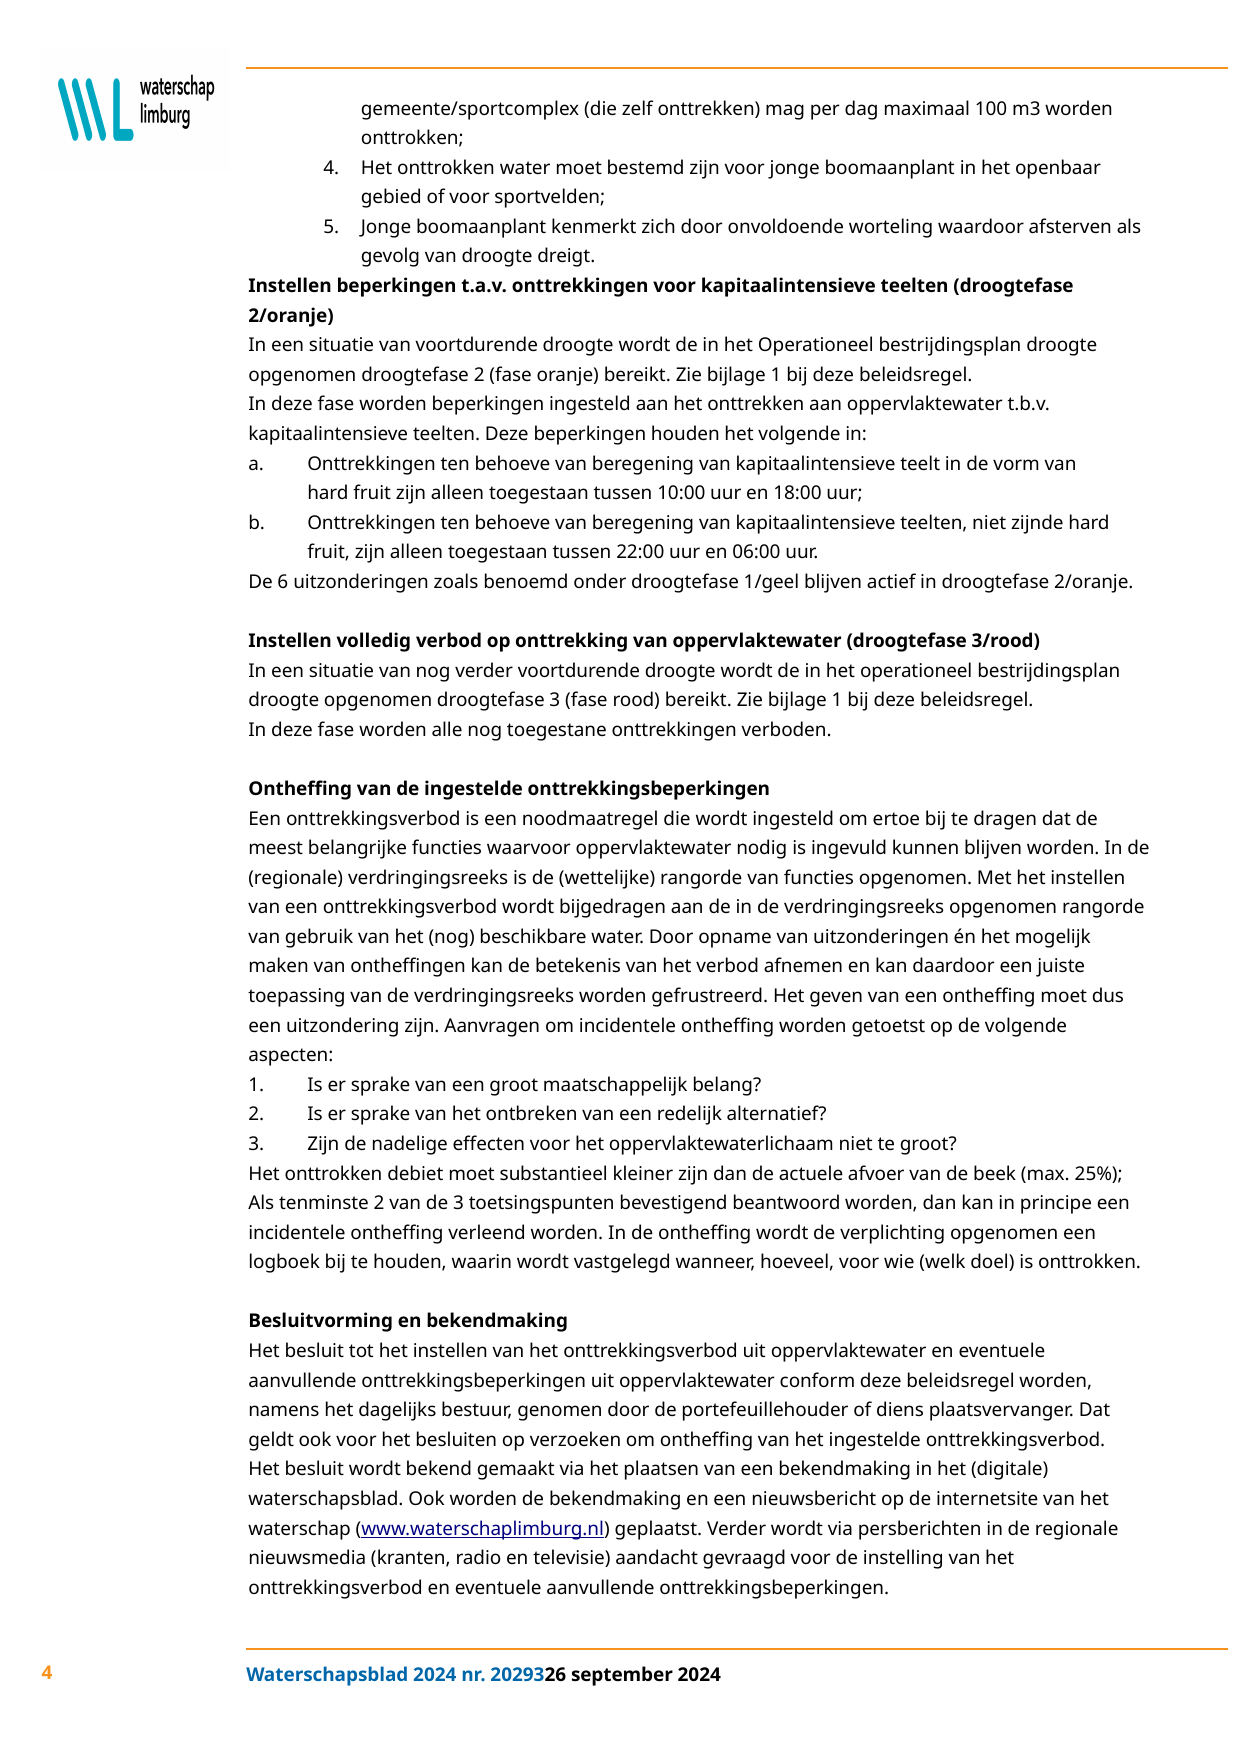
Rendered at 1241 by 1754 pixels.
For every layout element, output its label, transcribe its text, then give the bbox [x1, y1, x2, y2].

text De 6 uitzonderingen zoals benoemd onder droogtefase 1/geel blijven actief in droogtefase 2/oranje. [248, 568, 1152, 594]
text Instellen volledig verbod op onttrekking van oppervlaktewater (droogtefase 3/rood) [248, 627, 1152, 653]
text Instellen beperkingen t.a.v. onttrekkingen voor kapitaalintensieve teelten (droogtefase 2/oranje) [248, 272, 1152, 328]
list Het onttrokken water moet bestemd zijn voor jonge boomaanplant in het openbaar gebied of voor sportvelden; [323, 154, 1152, 209]
text In deze fase worden alle nog toegestane onttrekkingen verboden. [248, 716, 1152, 742]
list gemeente/sportcomplex (die zelf onttrekken) mag per dag maximaal 100 m3 worden onttrokken; [323, 95, 1152, 150]
text In een situatie van nog verder voortdurende droogte wordt de in het operationeel bestrijdingsplan droogte opgenomen droogtefase 3 (fase rood) bereikt. Zie bijlage 1 bij deze beleidsregel. [248, 657, 1152, 712]
text Het besluit tot het instellen van het onttrekkingsverbod uit oppervlaktewater en eventuele aanvullende onttrekkingsbeperkingen uit oppervlaktewater conform deze beleidsregel worden, namens het dagelijks bestuur, genomen door de portefeuillehouder of diens plaatsvervanger. Dat geldt ook voor het besluiten op verzoeken om ontheffing van het ingestelde onttrekkingsverbod. [248, 1337, 1152, 1452]
text Het onttrokken debiet moet substantieel kleiner zijn dan de actuele afvoer van de beek (max. 25%); [248, 1160, 1152, 1186]
list Is er sprake van het ontbreken van een redelijk alternatief? [248, 1101, 1152, 1126]
picture [41, 47, 231, 172]
list Zijn de nadelige effecten voor het oppervlaktewaterlichaam niet te groot? [248, 1130, 1152, 1156]
text Het besluit wordt bekend gemaakt via het plaatsen van een bekendmaking in het (digitale) waterschapsblad. Ook worden de bekendmaking en een nieuwsbericht op de internetsite van het waterschap (www.waterschaplimburg.nl) geplaatst. Verder wordt via persberichten in de regionale nieuwsmedia (kranten, radio en televisie) aandacht gevraagd voor de instelling van het onttrekkingsverbod en eventuele aanvullende onttrekkingsbeperkingen. [248, 1456, 1152, 1600]
text Een onttrekkingsverbod is een noodmaatregel die wordt ingesteld om ertoe bij te dragen dat de meest belangrijke functies waarvoor oppervlaktewater nodig is ingevuld kunnen blijven worden. In de (regionale) verdringingsreeks is de (wettelijke) rangorde van functies opgenomen. Met het instellen van een onttrekkingsverbod wordt bijgedragen aan de in de verdringingsreeks opgenomen rangorde van gebruik van het (nog) beschikbare water. Door opname van uitzonderingen én het mogelijk maken van ontheffingen kan de betekenis van het verbod afnemen en kan daardoor een juiste toepassing van de verdringingsreeks worden gefrustreerd. Het geven van een ontheffing moet dus een uitzondering zijn. Aanvragen om incidentele ontheffing worden getoetst op de volgende aspecten: [248, 805, 1152, 1067]
list Onttrekkingen ten behoeve van beregening van kapitaalintensieve teelten, niet zijnde hard fruit, zijn alleen toegestaan tussen 22:00 uur en 06:00 uur. [248, 509, 1152, 564]
list Is er sprake van een groot maatschappelijk belang? [248, 1071, 1152, 1097]
text Als tenminste 2 van de 3 toetsingspunten bevestigend beantwoord worden, dan kan in principe een incidentele ontheffing verleend worden. In de ontheffing wordt de verplichting opgenomen een logboek bij te houden, waarin wordt vastgelegd wanneer, hoeveel, voor wie (welk doel) is onttrokken. [248, 1189, 1152, 1274]
text Besluitvorming en bekendmaking [248, 1308, 1152, 1333]
list Jonge boomaanplant kenmerkt zich door onvoldoende worteling waardoor afsterven als gevolg van droogte dreigt. [323, 213, 1152, 268]
text In een situatie van voortdurende droogte wordt de in het Operationeel bestrijdingsplan droogte opgenomen droogtefase 2 (fase oranje) bereikt. Zie bijlage 1 bij deze beleidsregel. [248, 331, 1152, 387]
list hard fruit zijn alleen toegestaan tussen 10:00 uur en 18:00 uur; [248, 479, 1152, 505]
text Ontheffing van de ingestelde onttrekkingsbeperkingen [248, 775, 1152, 801]
text In deze fase worden beperkingen ingesteld aan het onttrekken aan oppervlaktewater t.b.v. kapitaalintensieve teelten. Deze beperkingen houden het volgende in: [248, 391, 1152, 446]
list Onttrekkingen ten behoeve van beregening van kapitaalintensieve teelt in de vorm van [248, 450, 1152, 476]
